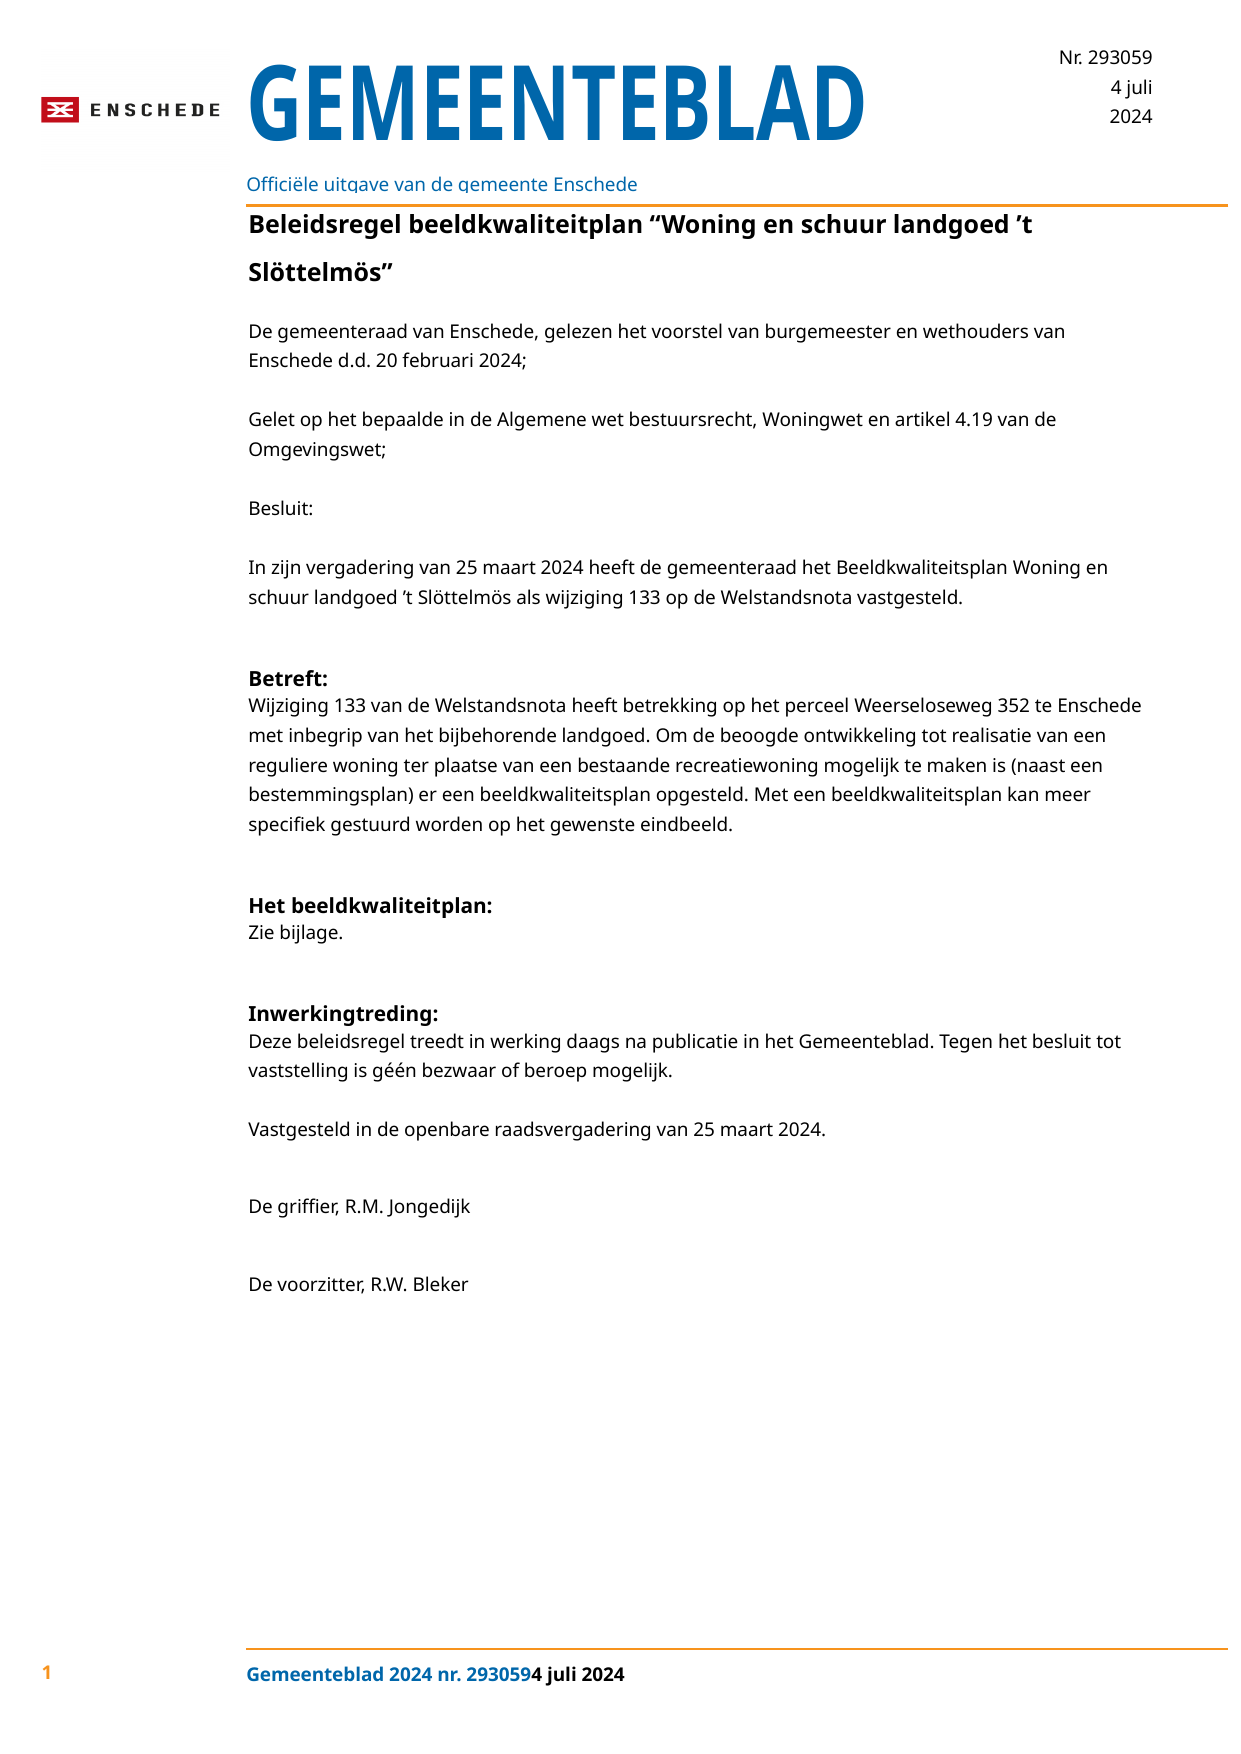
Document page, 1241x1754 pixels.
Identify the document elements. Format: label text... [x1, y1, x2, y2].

text De voorzitter, R.W. Bleker [248, 1271, 1152, 1297]
text Zie bijlage. [248, 919, 1152, 945]
text Het beeldkwaliteitplan: [248, 891, 1152, 919]
text Gelet op het bepaalde in de Algemene wet bestuursrecht, Woningwet en artikel 4.19 van de Omgevingswet; [248, 407, 1152, 462]
text In zijn vergadering van 25 maart 2024 heeft de gemeenteraad het Beeldkwaliteitsplan Woning en schuur landgoed ’t Slöttelmös als wijziging 133 op de Welstandsnota vastgesteld. [248, 554, 1152, 610]
picture [41, 47, 231, 172]
text Besluit: [248, 495, 1152, 521]
text Deze beleidsregel treedt in werking daags na publicatie in het Gemeenteblad. Tegen het besluit tot vaststelling is géén bezwaar of beroep mogelijk. [248, 1028, 1152, 1083]
text Inwerkingtreding: [248, 999, 1152, 1028]
text Vastgesteld in de openbare raadsvergadering van 25 maart 2024. [248, 1117, 1152, 1142]
text Wijziging 133 van de Welstandsnota heeft betrekking op het perceel Weerseloseweg 352 te Enschede met inbegrip van het bijbehorende landgoed. Om de beoogde ontwikkeling tot realisatie van een reguliere woning ter plaatse van een bestaande recreatiewoning mogelijk te maken is (naast een bestemmingsplan) er een beeldkwaliteitsplan opgesteld. Met een beeldkwaliteitsplan kan meer specifiek gestuurd worden op het gewenste eindbeeld. [248, 693, 1152, 837]
text Beleidsregel beeldkwaliteitplan “Woning en schuur landgoed ’t Slöttelmös” [248, 207, 1152, 288]
text De griffier, R.M. Jongedijk [248, 1194, 1152, 1219]
text De gemeenteraad van Enschede, gelezen het voorstel van burgemeester en wethouders van Enschede d.d. 20 februari 2024; [248, 318, 1152, 373]
text Betreft: [248, 664, 1152, 693]
